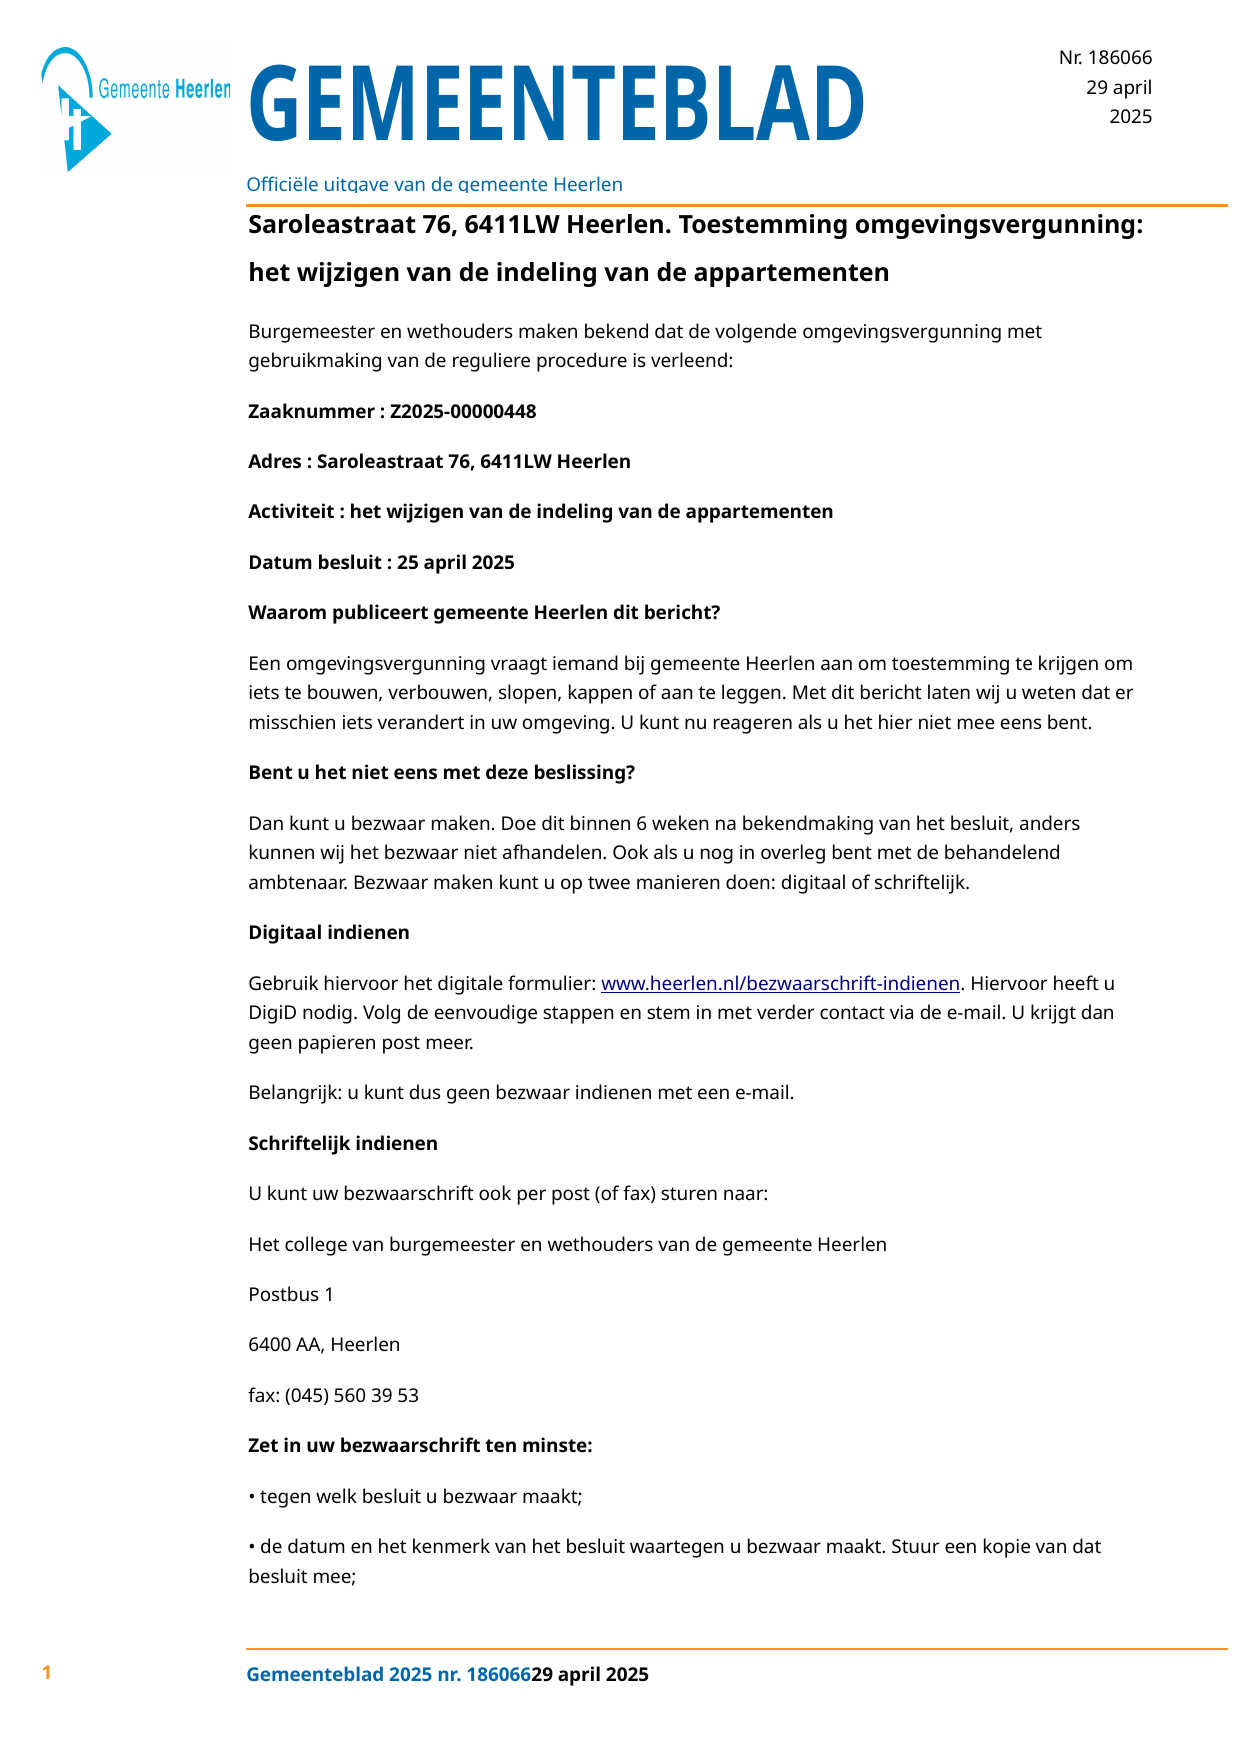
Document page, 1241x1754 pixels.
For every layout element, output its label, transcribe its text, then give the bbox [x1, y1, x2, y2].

picture [41, 47, 231, 172]
text Een omgevingsvergunning vraagt iemand bij gemeente Heerlen aan om toestemming te krijgen om iets te bouwen, verbouwen, slopen, kappen of aan te leggen. Met dit bericht laten wij u weten dat er misschien iets verandert in uw omgeving. U kunt nu reageren als u het hier niet mee eens bent. [248, 650, 1152, 735]
text Dan kunt u bezwaar maken. Doe dit binnen 6 weken na bekendmaking van het besluit, anders kunnen wij het bezwaar niet afhandelen. Ook als u nog in overleg bent met de behandelend ambtenaar. Bezwaar maken kunt u op twee manieren doen: digitaal of schriftelijk. [248, 810, 1152, 895]
text Digitaal indienen [248, 919, 1152, 945]
text Datum besluit : 25 april 2025 [248, 549, 1152, 575]
text Burgemeester en wethouders maken bekend dat de volgende omgevingsvergunning met gebruikmaking van de reguliere procedure is verleend: [248, 318, 1152, 373]
text • tegen welk besluit u bezwaar maakt; [248, 1483, 1152, 1509]
text Zet in uw bezwaarschrift ten minste: [248, 1432, 1152, 1458]
text Het college van burgemeester en wethouders van de gemeente Heerlen [248, 1231, 1152, 1257]
text Waarom publiceert gemeente Heerlen dit bericht? [248, 599, 1152, 625]
text Adres : Saroleastraat 76, 6411LW Heerlen [248, 448, 1152, 474]
text 6400 AA, Heerlen [248, 1332, 1152, 1357]
text Belangrijk: u kunt dus geen bezwaar indienen met een e-mail. [248, 1079, 1152, 1105]
text U kunt uw bezwaarschrift ook per post (of fax) sturen naar: [248, 1180, 1152, 1206]
text Saroleastraat 76, 6411LW Heerlen. Toestemming omgevingsvergunning: het wijzigen van de indeling van de appartementen [248, 207, 1152, 288]
text Gebruik hiervoor het digitale formulier: www.heerlen.nl/bezwaarschrift-indienen. Hiervoor heeft u DigiD nodig. Volg de eenvoudige stappen en stem in met verder contact via de e-mail. U krijgt dan geen papieren post meer. [248, 970, 1152, 1055]
picture [41, 47, 59, 70]
text Bent u het niet eens met deze beslissing? [248, 759, 1152, 785]
text Zaaknummer : Z2025-00000448 [248, 398, 1152, 424]
text Postbus 1 [248, 1281, 1152, 1307]
text • de datum en het kenmerk van het besluit waartegen u bezwaar maakt. Stuur een kopie van dat besluit mee; [248, 1533, 1152, 1589]
text Activiteit : het wijzigen van de indeling van de appartementen [248, 499, 1152, 524]
text Schriftelijk indienen [248, 1130, 1152, 1156]
text fax: (045) 560 39 53 [248, 1382, 1152, 1408]
